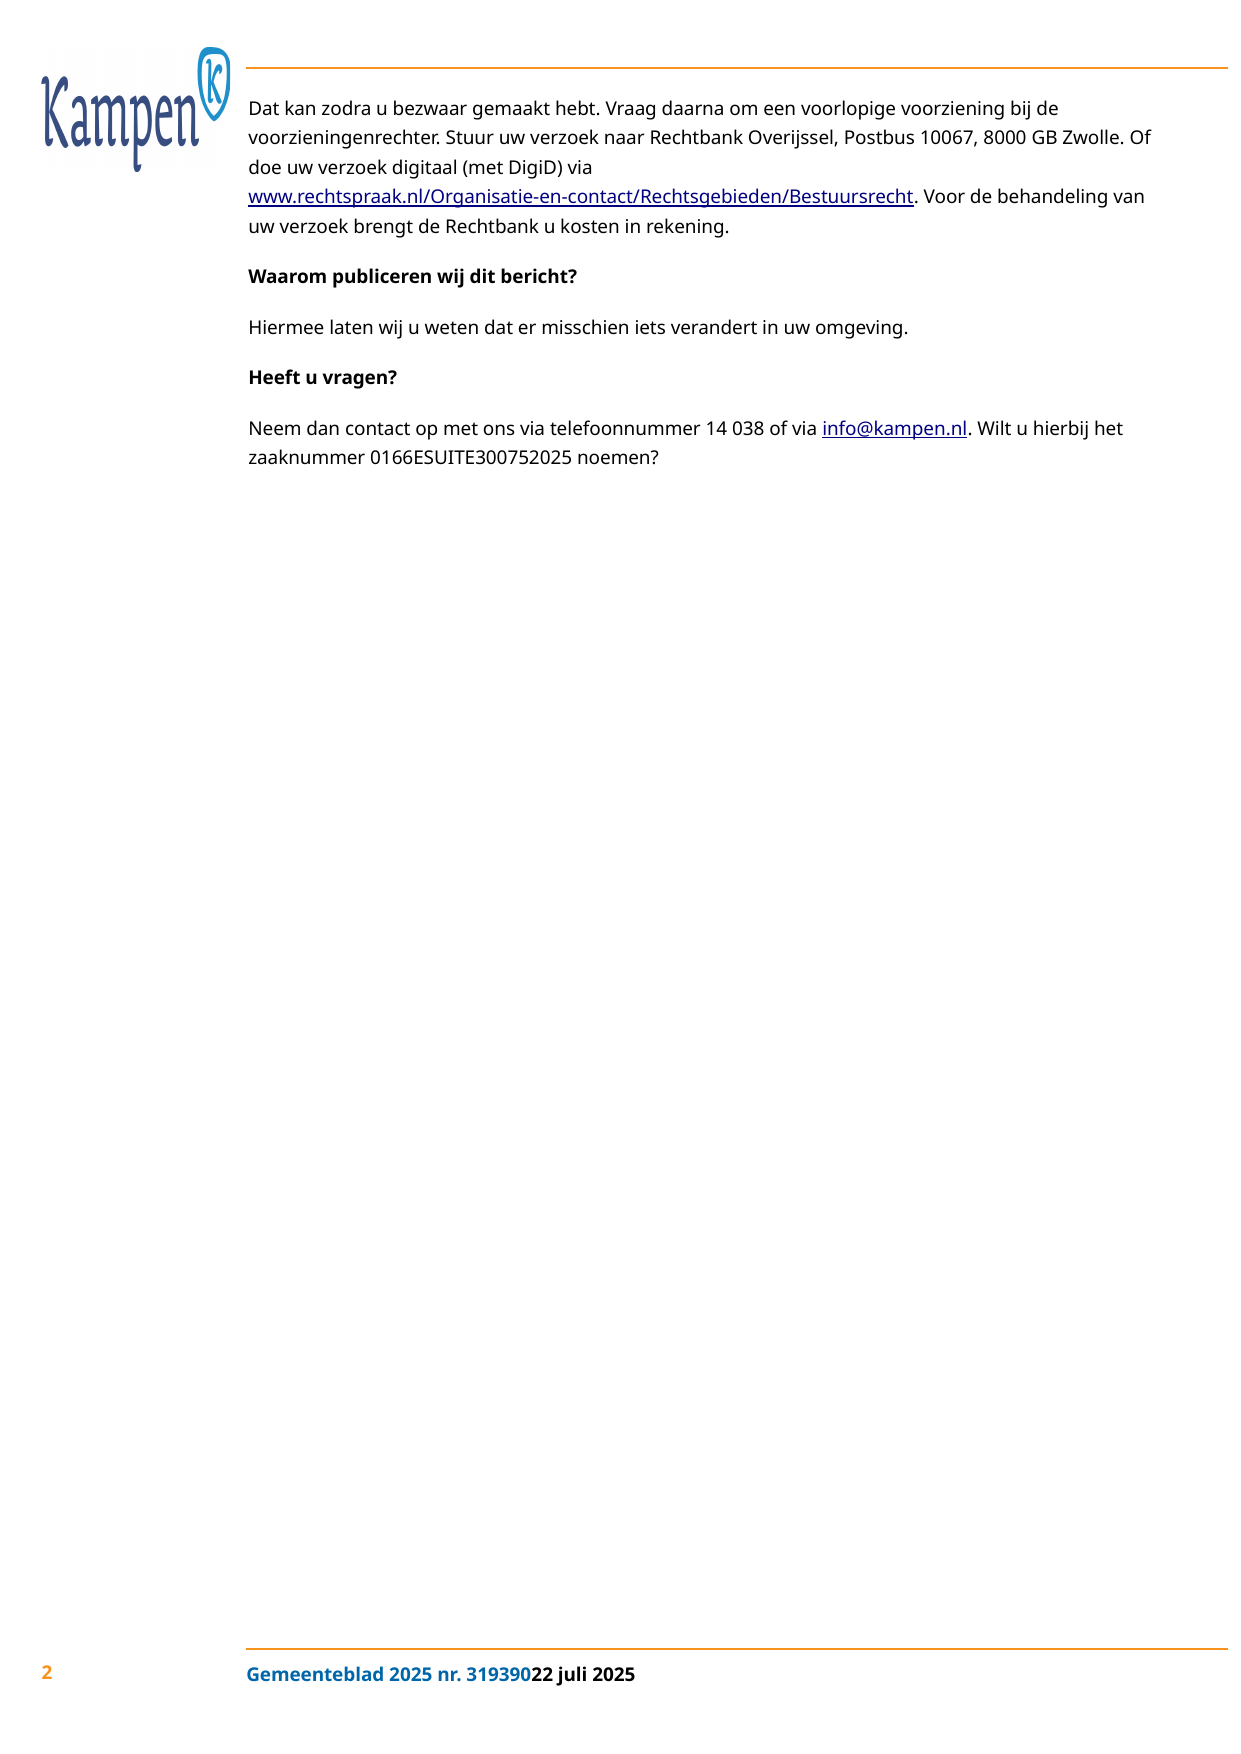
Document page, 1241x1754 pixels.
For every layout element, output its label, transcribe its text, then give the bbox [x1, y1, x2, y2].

text Neem dan contact op met ons via telefoonnummer 14 038 of via info@kampen.nl. Wilt u hierbij het zaaknummer 0166ESUITE300752025 noemen? [248, 415, 1152, 470]
text Hiermee laten wij u weten dat er misschien iets verandert in uw omgeving. [248, 314, 1152, 340]
text Dat kan zodra u bezwaar gemaakt hebt. Vraag daarna om een voorlopige voorziening bij de voorzieningenrechter. Stuur uw verzoek naar Rechtbank Overijssel, Postbus 10067, 8000 GB Zwolle. Of doe uw verzoek digitaal (met DigiD) via www.rechtspraak.nl/Organisatie-en-contact/Rechtsgebieden/Bestuursrecht. Voor de behandeling van uw verzoek brengt de Rechtbank u kosten in rekening. [248, 95, 1152, 239]
text Waarom publiceren wij dit bericht? [248, 263, 1152, 289]
text Heeft u vragen? [248, 364, 1152, 390]
picture [41, 47, 231, 172]
